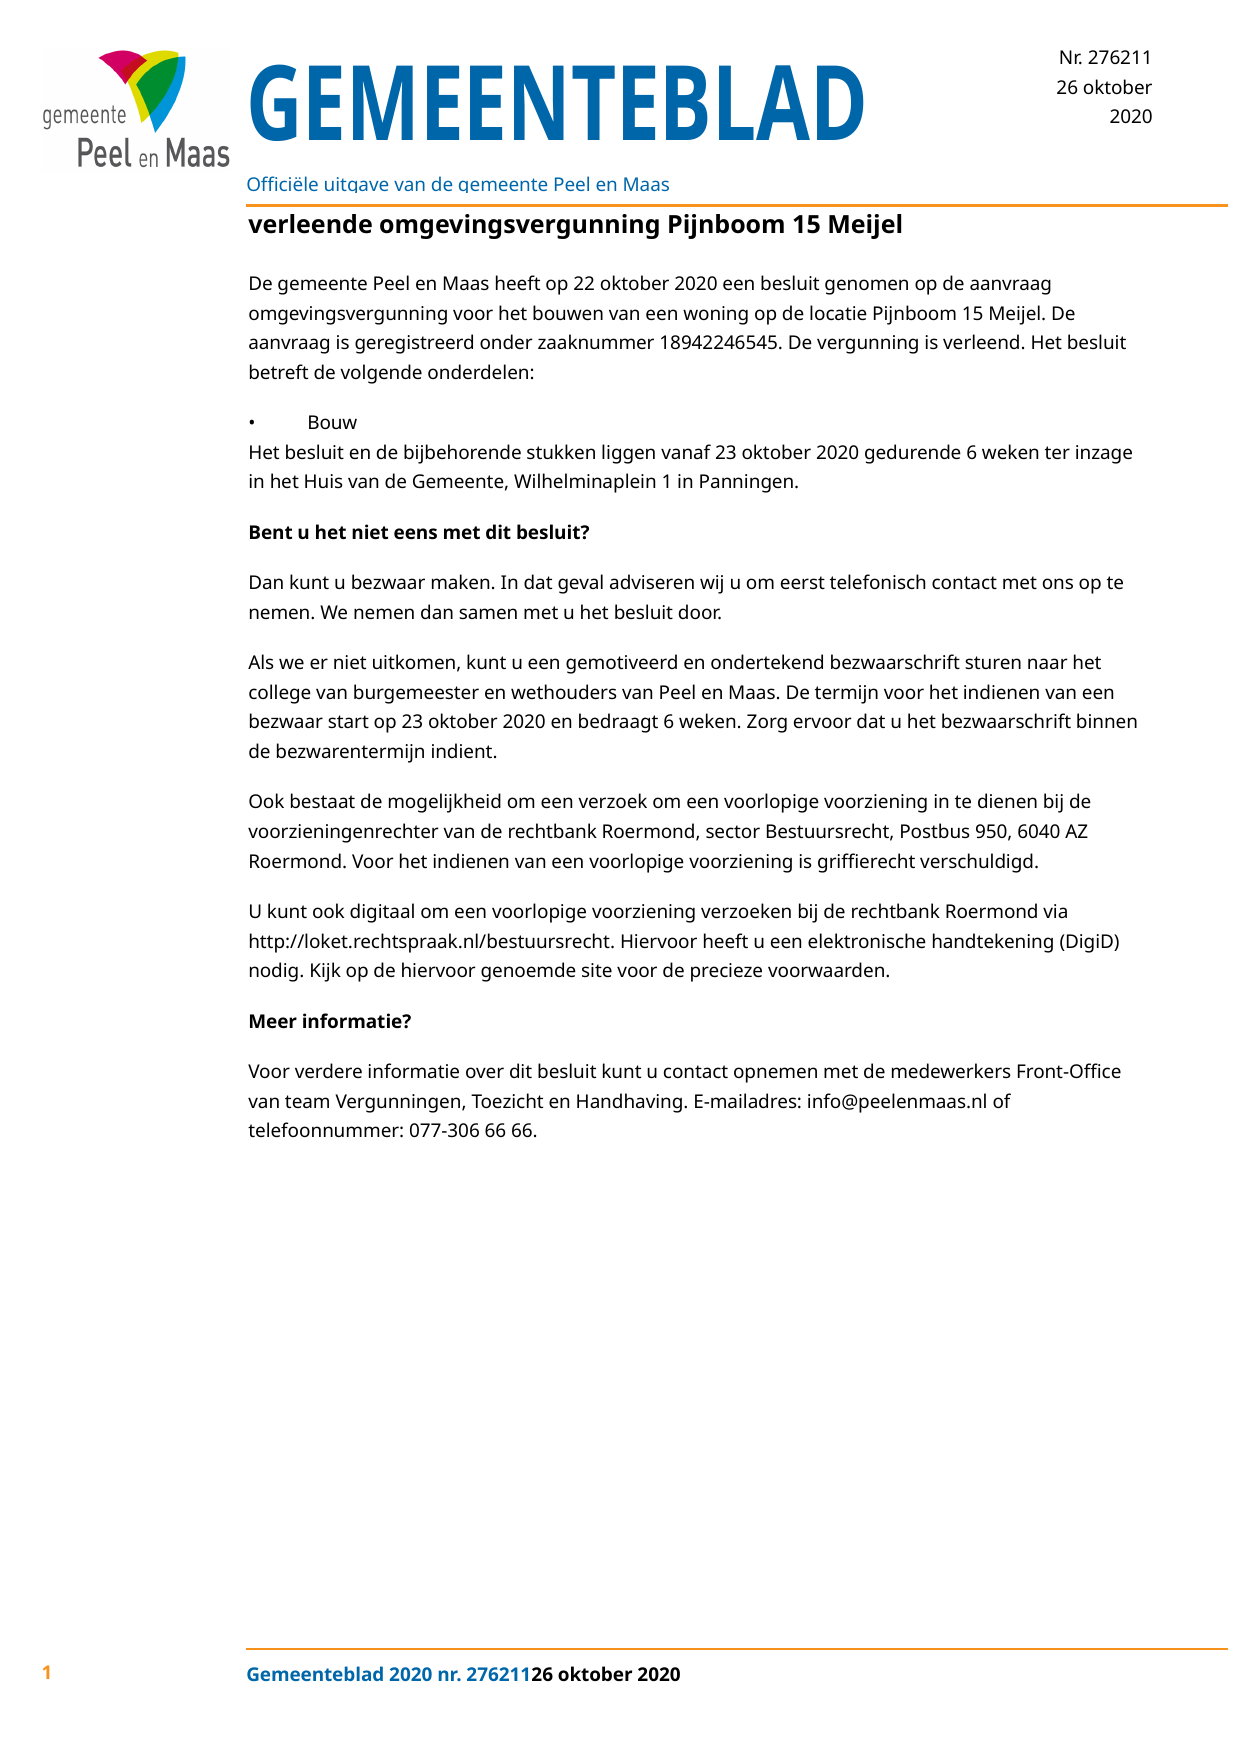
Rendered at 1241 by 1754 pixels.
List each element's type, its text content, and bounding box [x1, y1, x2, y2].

text Het besluit en de bijbehorende stukken liggen vanaf 23 oktober 2020 gedurende 6 weken ter inzage in het Huis van de Gemeente, Wilhelminaplein 1 in Panningen. [248, 439, 1152, 494]
text De gemeente Peel en Maas heeft op 22 oktober 2020 een besluit genomen op de aanvraag omgevingsvergunning voor het bouwen van een woning op de locatie Pijnboom 15 Meijel. De aanvraag is geregistreerd onder zaaknummer 18942246545. De vergunning is verleend. Het besluit betreft de volgende onderdelen: [248, 270, 1152, 385]
text Als we er niet uitkomen, kunt u een gemotiveerd en ondertekend bezwaarschrift sturen naar het college van burgemeester en wethouders van Peel en Maas. De termijn voor het indienen van een bezwaar start op 23 oktober 2020 en bedraagt 6 weken. Zorg ervoor dat u het bezwaarschrift binnen de bezwarentermijn indient. [248, 649, 1152, 764]
picture [41, 47, 231, 172]
text Dan kunt u bezwaar maken. In dat geval adviseren wij u om eerst telefonisch contact met ons op te nemen. We nemen dan samen met u het besluit door. [248, 569, 1152, 625]
text U kunt ook digitaal om een voorlopige voorziening verzoeken bij de rechtbank Roermond via http://loket.rechtspraak.nl/bestuursrecht. Hiervoor heeft u een elektronische handtekening (DigiD) nodig. Kijk op de hiervoor genoemde site voor de precieze voorwaarden. [248, 898, 1152, 983]
text verleende omgevingsvergunning Pijnboom 15 Meijel [248, 207, 1152, 241]
text Meer informatie? [248, 1008, 1152, 1033]
text Voor verdere informatie over dit besluit kunt u contact opnemen met de medewerkers Front-Office van team Vergunningen, Toezicht en Handhaving. E-mailadres: info@peelenmaas.nl of telefoonnummer: 077-306 66 66. [248, 1058, 1152, 1143]
text Ook bestaat de mogelijkheid om een verzoek om een voorlopige voorziening in te dienen bij de voorzieningenrechter van de rechtbank Roermond, sector Bestuursrecht, Postbus 950, 6040 AZ Roermond. Voor het indienen van een voorlopige voorziening is griffierecht verschuldigd. [248, 789, 1152, 873]
list Bouw [248, 409, 1152, 435]
text Bent u het niet eens met dit besluit? [248, 519, 1152, 545]
